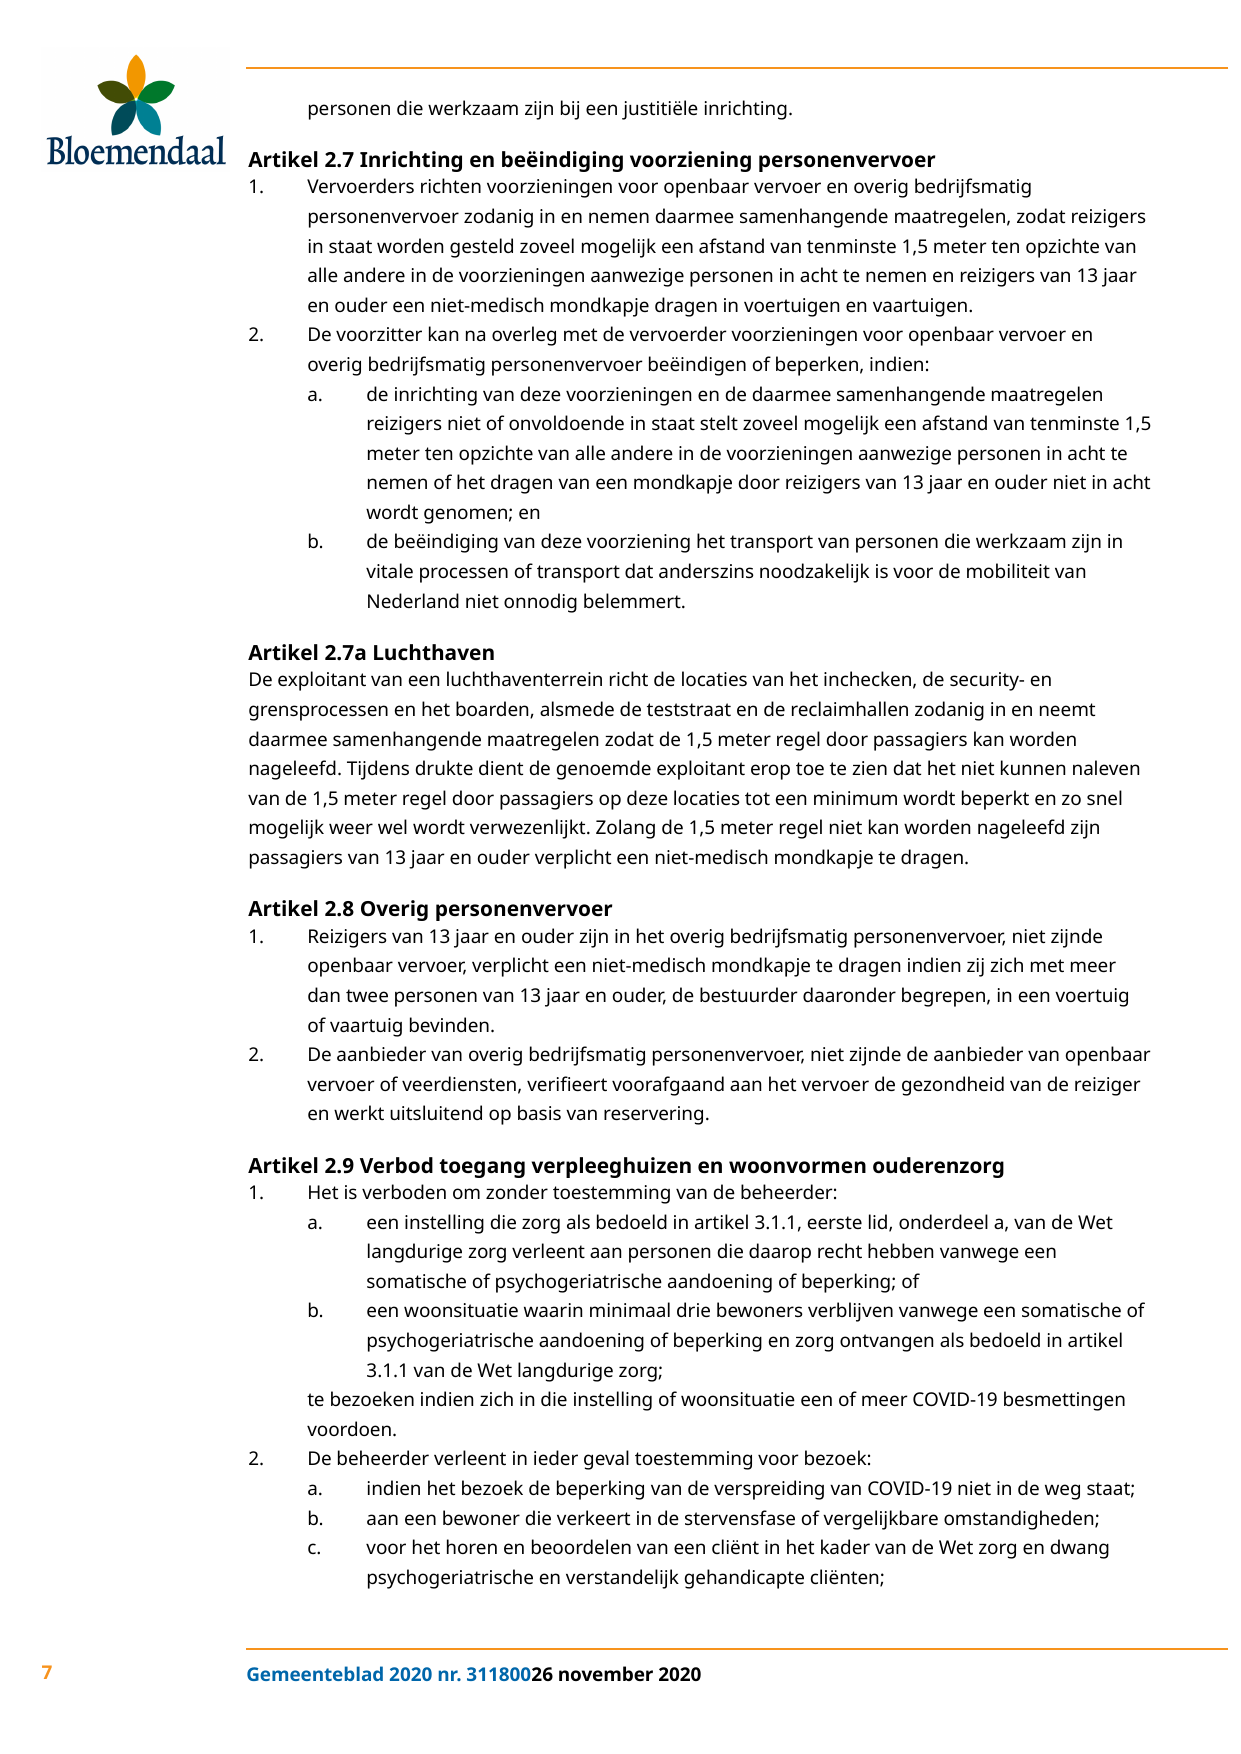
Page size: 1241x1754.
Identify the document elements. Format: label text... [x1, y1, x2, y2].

text Artikel 2.8 Overig personenvervoer [248, 894, 1152, 923]
list indien het bezoek de beperking van de verspreiding van COVID-19 niet in de weg staat; [307, 1475, 1152, 1501]
list Vervoerders richten voorzieningen voor openbaar vervoer en overig bedrijfsmatig personenvervoer zodanig in en nemen daarmee samenhangende maatregelen, zodat reizigers in staat worden gesteld zoveel mogelijk een afstand van tenminste 1,5 meter ten opzichte van alle andere in de voorzieningen aanwezige personen in acht te nemen en reizigers van 13 jaar en ouder een niet-medisch mondkapje dragen in voertuigen en vaartuigen. [248, 174, 1152, 318]
list De aanbieder van overig bedrijfsmatig personenvervoer, niet zijnde de aanbieder van openbaar vervoer of veerdiensten, verifieert voorafgaand aan het vervoer de gezondheid van de reiziger en werkt uitsluitend op basis van reservering. [248, 1041, 1152, 1126]
list Het is verboden om zonder toestemming van de beheerder: [248, 1179, 1152, 1205]
list de beëindiging van deze voorziening het transport van personen die werkzaam zijn in vitale processen of transport dat anderszins noodzakelijk is voor de mobiliteit van Nederland niet onnodig belemmert. [307, 529, 1152, 613]
list De beheerder verleent in ieder geval toestemming voor bezoek: [248, 1446, 1152, 1471]
text Artikel 2.7 Inrichting en beëindiging voorziening personenvervoer [248, 145, 1152, 174]
list De voorzitter kan na overleg met de vervoerder voorzieningen voor openbaar vervoer en overig bedrijfsmatig personenvervoer beëindigen of beperken, indien: [248, 322, 1152, 377]
list personen die werkzaam zijn bij een justitiële inrichting. [248, 95, 1152, 121]
picture [41, 47, 231, 172]
list te bezoeken indien zich in die instelling of woonsituatie een of meer COVID-19 besmettingen voordoen. [248, 1386, 1152, 1442]
list de inrichting van deze voorzieningen en de daarmee samenhangende maatregelen reizigers niet of onvoldoende in staat stelt zoveel mogelijk een afstand van tenminste 1,5 meter ten opzichte van alle andere in de voorzieningen aanwezige personen in acht te nemen of het dragen van een mondkapje door reizigers van 13 jaar en ouder niet in acht wordt genomen; en [307, 381, 1152, 525]
list aan een bewoner die verkeert in de stervensfase of vergelijkbare omstandigheden; [307, 1505, 1152, 1531]
text De exploitant van een luchthaventerrein richt de locaties van het inchecken, de security- en grensprocessen en het boarden, alsmede de teststraat en de reclaimhallen zodanig in en neemt daarmee samenhangende maatregelen zodat de 1,5 meter regel door passagiers kan worden nageleefd. Tijdens drukte dient de genoemde exploitant erop toe te zien dat het niet kunnen naleven van de 1,5 meter regel door passagiers op deze locaties tot een minimum wordt beperkt en zo snel mogelijk weer wel wordt verwezenlijkt. Zolang de 1,5 meter regel niet kan worden nageleefd zijn passagiers van 13 jaar en ouder verplicht een niet-medisch mondkapje te dragen. [248, 667, 1152, 870]
text Artikel 2.7a Luchthaven [248, 638, 1152, 667]
list een woonsituatie waarin minimaal drie bewoners verblijven vanwege een somatische of psychogeriatrische aandoening of beperking en zorg ontvangen als bedoeld in artikel 3.1.1 van de Wet langdurige zorg; [307, 1298, 1152, 1383]
list Reizigers van 13 jaar en ouder zijn in het overig bedrijfsmatig personenvervoer, niet zijnde openbaar vervoer, verplicht een niet-medisch mondkapje te dragen indien zij zich met meer dan twee personen van 13 jaar en ouder, de bestuurder daaronder begrepen, in een voertuig of vaartuig bevinden. [248, 923, 1152, 1037]
list een instelling die zorg als bedoeld in artikel 3.1.1, eerste lid, onderdeel a, van de Wet langdurige zorg verleent aan personen die daarop recht hebben vanwege een somatische of psychogeriatrische aandoening of beperking; of [307, 1209, 1152, 1294]
list voor het horen en beoordelen van een cliënt in het kader van de Wet zorg en dwang psychogeriatrische en verstandelijk gehandicapte cliënten; [307, 1534, 1152, 1590]
text Artikel 2.9 Verbod toegang verpleeghuizen en woonvormen ouderenzorg [248, 1151, 1152, 1179]
